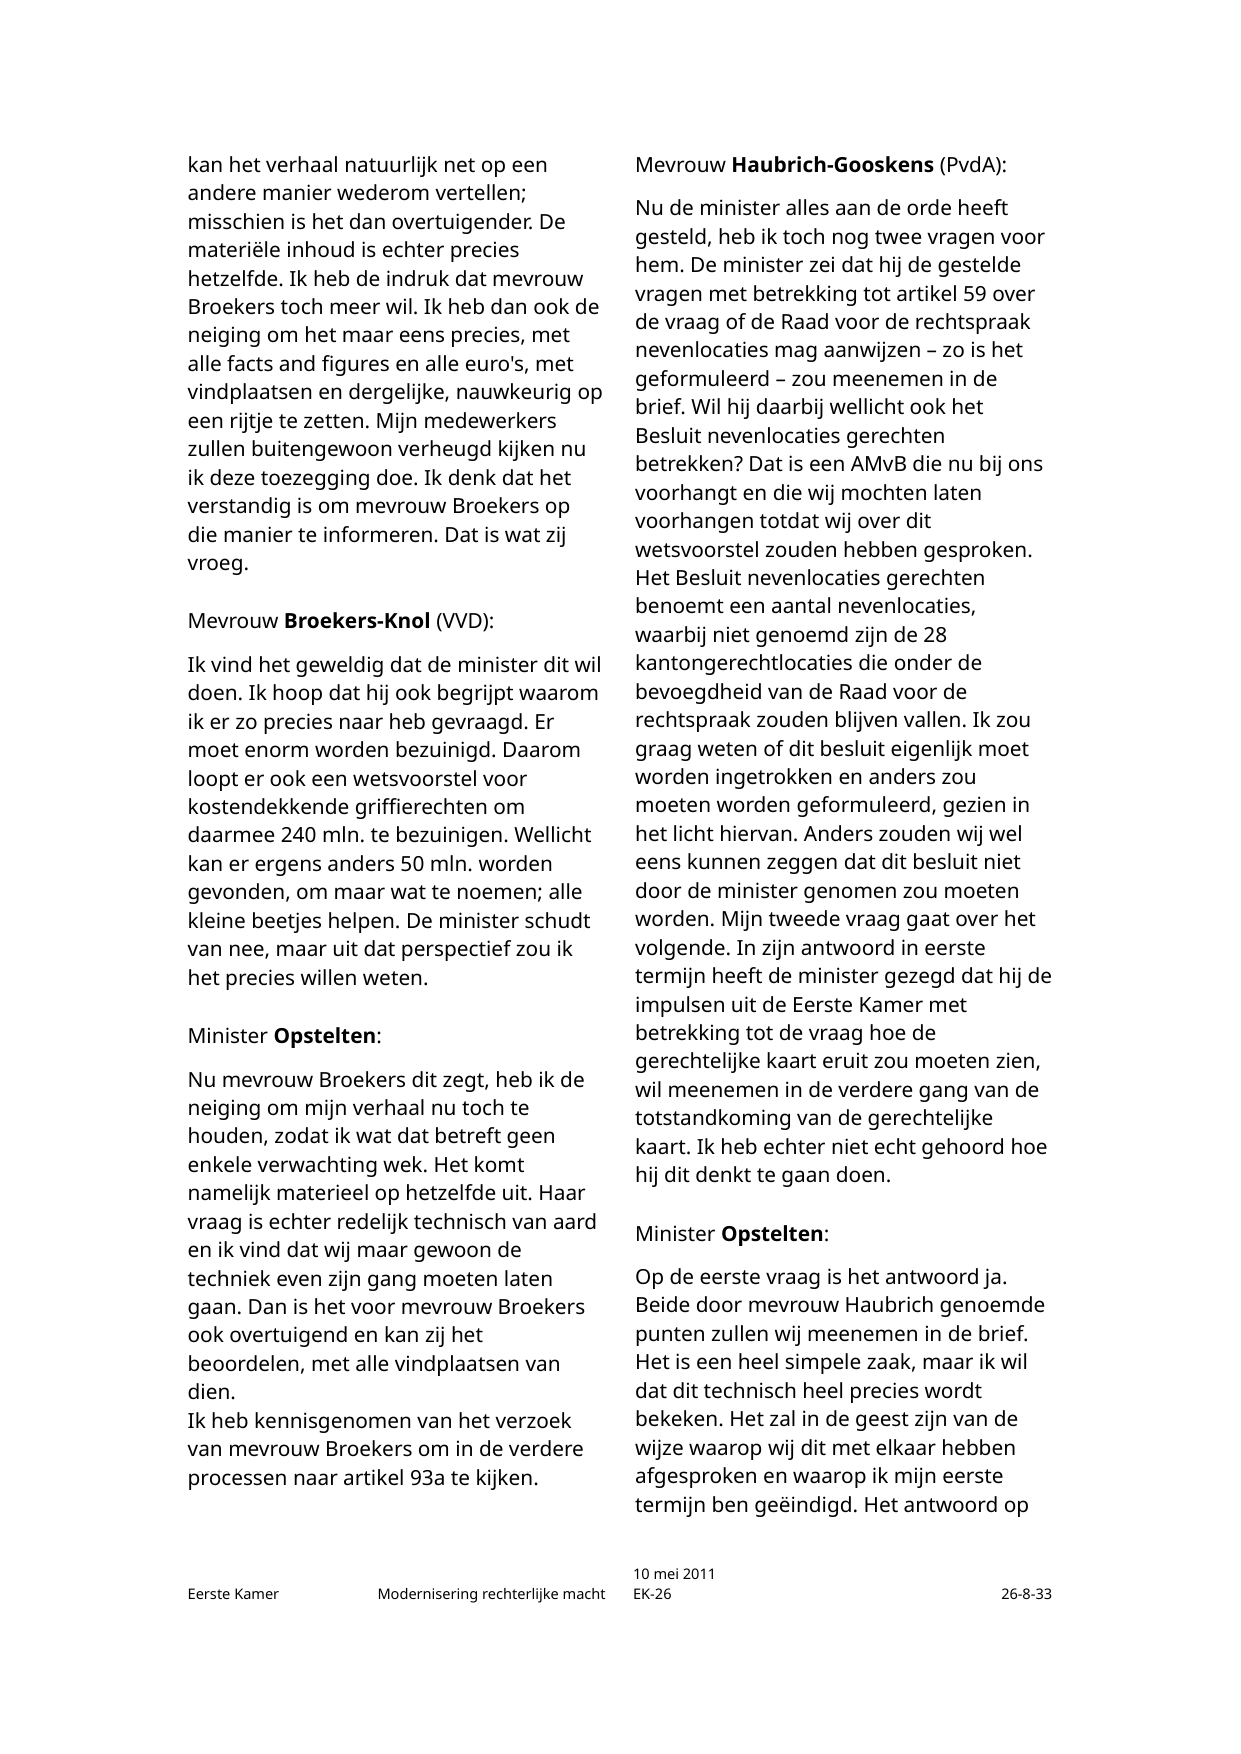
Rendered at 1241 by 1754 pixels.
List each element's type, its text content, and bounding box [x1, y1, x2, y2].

text Minister Opstelten: [187, 1021, 605, 1050]
text Op de eerste vraag is het antwoord ja. Beide door mevrouw Haubrich genoemde punten zullen wij meenemen in de brief. Het is een heel simpele zaak, maar ik wil dat dit technisch heel precies wordt bekeken. Het zal in de geest zijn van de wijze waarop wij dit met elkaar hebben afgesproken en waarop ik mijn eerste termijn ben geëindigd. Het antwoord op [635, 1262, 1053, 1518]
text Nu de minister alles aan de orde heeft gesteld, heb ik toch nog twee vragen voor hem. De minister zei dat hij de gestelde vragen met betrekking tot artikel 59 over de vraag of de Raad voor de rechtspraak nevenlocaties mag aanwijzen – zo is het geformuleerd – zou meenemen in de brief. Wil hij daarbij wellicht ook het Besluit nevenlocaties gerechten betrekken? Dat is een AMvB die nu bij ons voorhangt en die wij mochten laten voorhangen totdat wij over dit wetsvoorstel zouden hebben gesproken. Het Besluit nevenlocaties gerechten benoemt een aantal nevenlocaties, waarbij niet genoemd zijn de 28 kantongerechtlocaties die onder de bevoegdheid van de Raad voor de rechtspraak zouden blijven vallen. Ik zou graag weten of dit besluit eigenlijk moet worden ingetrokken en anders zou moeten worden geformuleerd, gezien in het licht hiervan. Anders zouden wij wel eens kunnen zeggen dat dit besluit niet door de minister genomen zou moeten worden. Mijn tweede vraag gaat over het volgende. In zijn antwoord in eerste termijn heeft de minister gezegd dat hij de impulsen uit de Eerste Kamer met betrekking tot de vraag hoe de gerechtelijke kaart eruit zou moeten zien, wil meenemen in de verdere gang van de totstandkoming van de gerechtelijke kaart. Ik heb echter niet echt gehoord hoe hij dit denkt te gaan doen. [635, 193, 1053, 1189]
text Ik vind het geweldig dat de minister dit wil doen. Ik hoop dat hij ook begrijpt waarom ik er zo precies naar heb gevraagd. Er moet enorm worden bezuinigd. Daarom loopt er ook een wetsvoorstel voor kostendekkende griffierechten om daarmee 240 mln. te bezuinigen. Wellicht kan er ergens anders 50 mln. worden gevonden, om maar wat te noemen; alle kleine beetjes helpen. De minister schudt van nee, maar uit dat perspectief zou ik het precies willen weten. [187, 650, 605, 991]
text kan het verhaal natuurlijk net op een andere manier wederom vertellen; misschien is het dan overtuigender. De materiële inhoud is echter precies hetzelfde. Ik heb de indruk dat mevrouw Broekers toch meer wil. Ik heb dan ook de neiging om het maar eens precies, met alle facts and figures en alle euro's, met vindplaatsen en dergelijke, nauwkeurig op een rijtje te zetten. Mijn medewerkers zullen buitengewoon verheugd kijken nu ik deze toezegging doe. Ik denk dat het verstandig is om mevrouw Broekers op die manier te informeren. Dat is wat zij vroeg. [187, 150, 605, 577]
text Mevrouw Haubrich-Gooskens (PvdA): [635, 150, 1053, 178]
text Ik heb kennisgenomen van het verzoek van mevrouw Broekers om in de verdere processen naar artikel 93a te kijken. [187, 1406, 605, 1491]
text Minister Opstelten: [635, 1219, 1053, 1247]
text Nu mevrouw Broekers dit zegt, heb ik de neiging om mijn verhaal nu toch te houden, zodat ik wat dat betreft geen enkele verwachting wek. Het komt namelijk materieel op hetzelfde uit. Haar vraag is echter redelijk technisch van aard en ik vind dat wij maar gewoon de techniek even zijn gang moeten laten gaan. Dan is het voor mevrouw Broekers ook overtuigend en kan zij het beoordelen, met alle vindplaatsen van dien. [187, 1065, 605, 1406]
text Mevrouw Broekers-Knol (VVD): [187, 607, 605, 635]
